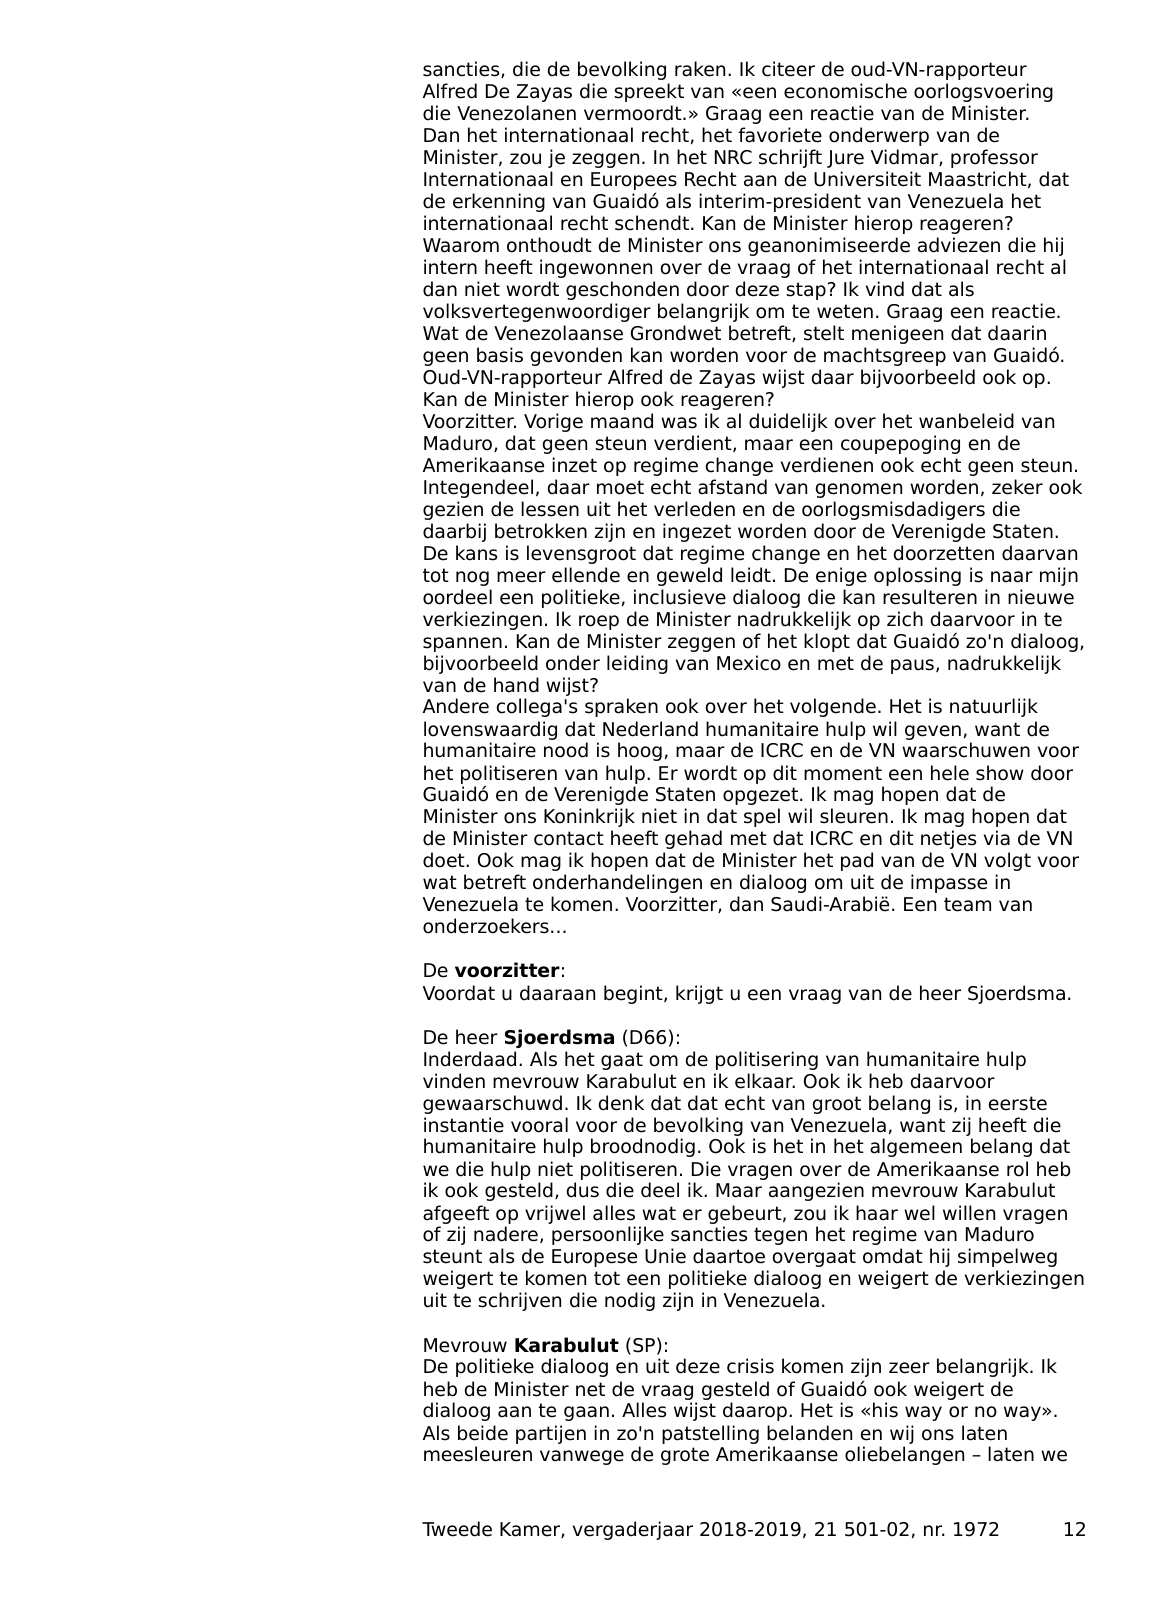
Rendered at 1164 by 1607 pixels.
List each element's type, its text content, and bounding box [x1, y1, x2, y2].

text Dan het internationaal recht, het favoriete onderwerp van de Minister, zou je zeggen. In het NRC schrijft Jure Vidmar, professor Internationaal en Europees Recht aan de Universiteit Maastricht, dat de erkenning van Guaidó als interim-president van Venezuela het internationaal recht schendt. Kan de Minister hierop reageren? Waarom onthoudt de Minister ons geanonimiseerde adviezen die hij intern heeft ingewonnen over de vraag of het internationaal recht al dan niet wordt geschonden door deze stap? Ik vind dat als volksvertegenwoordiger belangrijk om te weten. Graag een reactie. [422, 125, 1087, 323]
text sancties, die de bevolking raken. Ik citeer de oud-VN-rapporteur Alfred De Zayas die spreekt van «een economische oorlogsvoering die Venezolanen vermoordt.» Graag een reactie van de Minister. [422, 59, 1087, 125]
text Wat de Venezolaanse Grondwet betreft, stelt menigeen dat daarin geen basis gevonden kan worden voor de machtsgreep van Guaidó. Oud-VN-rapporteur Alfred de Zayas wijst daar bijvoorbeeld ook op. Kan de Minister hierop ook reageren? [422, 323, 1087, 411]
text De voorzitter: [422, 960, 1087, 982]
text Inderdaad. Als het gaat om de politisering van humanitaire hulp vinden mevrouw Karabulut en ik elkaar. Ook ik heb daarvoor gewaarschuwd. Ik denk dat dat echt van groot belang is, in eerste instantie vooral voor de bevolking van Venezuela, want zij heeft die humanitaire hulp broodnodig. Ook is het in het algemeen belang dat we die hulp niet politiseren. Die vragen over de Amerikaanse rol heb ik ook gesteld, dus die deel ik. Maar aangezien mevrouw Karabulut afgeeft op vrijwel alles wat er gebeurt, zou ik haar wel willen vragen of zij nadere, persoonlijke sancties tegen het regime van Maduro steunt als de Europese Unie daartoe overgaat omdat hij simpelweg weigert te komen tot een politieke dialoog en weigert de verkiezingen uit te schrijven die nodig zijn in Venezuela. [422, 1048, 1087, 1312]
text Voorzitter. Vorige maand was ik al duidelijk over het wanbeleid van Maduro, dat geen steun verdient, maar een coupepoging en de Amerikaanse inzet op regime change verdienen ook echt geen steun. Integendeel, daar moet echt afstand van genomen worden, zeker ook gezien de lessen uit het verleden en de oorlogsmisdadigers die daarbij betrokken zijn en ingezet worden door de Verenigde Staten. De kans is levensgroot dat regime change en het doorzetten daarvan tot nog meer ellende en geweld leidt. De enige oplossing is naar mijn oordeel een politieke, inclusieve dialoog die kan resulteren in nieuwe verkiezingen. Ik roep de Minister nadrukkelijk op zich daarvoor in te spannen. Kan de Minister zeggen of het klopt dat Guaidó zo'n dialoog, bijvoorbeeld onder leiding van Mexico en met de paus, nadrukkelijk van de hand wijst? [422, 411, 1087, 696]
text Mevrouw Karabulut (SP): [422, 1334, 1087, 1356]
text De politieke dialoog en uit deze crisis komen zijn zeer belangrijk. Ik heb de Minister net de vraag gesteld of Guaidó ook weigert de dialoog aan te gaan. Alles wijst daarop. Het is «his way or no way». Als beide partijen in zo'n patstelling belanden en wij ons laten meesleuren vanwege de grote Amerikaanse oliebelangen – laten we [422, 1356, 1087, 1466]
text Andere collega's spraken ook over het volgende. Het is natuurlijk lovenswaardig dat Nederland humanitaire hulp wil geven, want de humanitaire nood is hoog, maar de ICRC en de VN waarschuwen voor het politiseren van hulp. Er wordt op dit moment een hele show door Guaidó en de Verenigde Staten opgezet. Ik mag hopen dat de Minister ons Koninkrijk niet in dat spel wil sleuren. Ik mag hopen dat de Minister contact heeft gehad met dat ICRC en dit netjes via de VN doet. Ook mag ik hopen dat de Minister het pad van de VN volgt voor wat betreft onderhandelingen en dialoog om uit de impasse in Venezuela te komen. Voorzitter, dan Saudi-Arabië. Een team van onderzoekers... [422, 696, 1087, 938]
text De heer Sjoerdsma (D66): [422, 1027, 1087, 1048]
text Voordat u daaraan begint, krijgt u een vraag van de heer Sjoerdsma. [422, 982, 1087, 1004]
